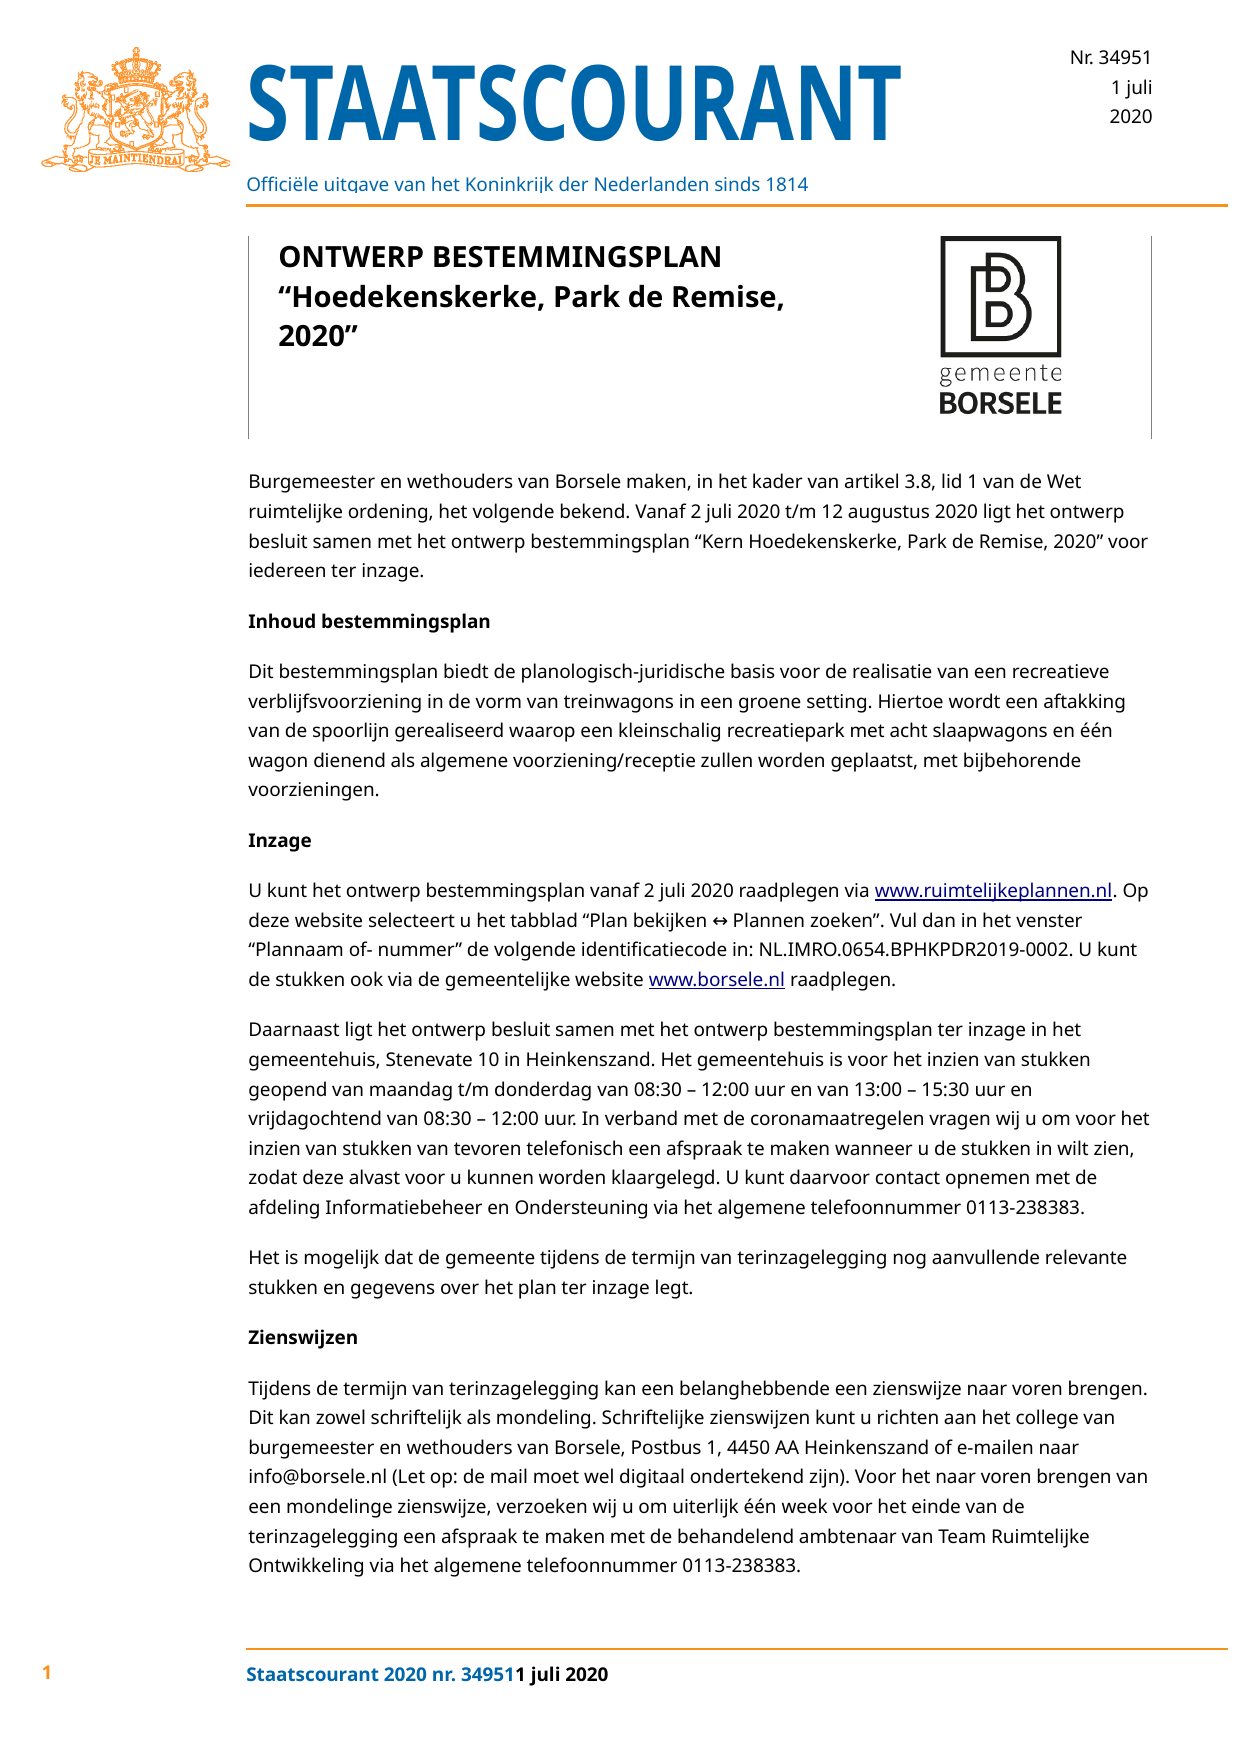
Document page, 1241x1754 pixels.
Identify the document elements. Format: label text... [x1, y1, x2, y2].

text U kunt het ontwerp bestemmingsplan vanaf 2 juli 2020 raadplegen via www.ruimtelijkeplannen.nl. Op deze website selecteert u het tabblad “Plan bekijken ↔ Plannen zoeken”. Vul dan in het venster “Plannaam of- nummer” de volgende identificatiecode in: NL.IMRO.0654.BPHKPDR2019-0002. U kunt de stukken ook via de gemeentelijke website www.borsele.nl raadplegen. [248, 877, 1152, 992]
table_header ONTWERP BESTEMMINGSPLAN “Hoedekenskerke, Park de Remise, 2020” [249, 236, 850, 439]
text Tijdens de termijn van terinzagelegging kan een belanghebbende een zienswijze naar voren brengen. Dit kan zowel schriftelijk als mondeling. Schriftelijke zienswijzen kunt u richten aan het college van burgemeester en wethouders van Borsele, Postbus 1, 4450 AA Heinkenszand of e-mailen naar info@borsele.nl (Let op: de mail moet wel digitaal ondertekend zijn). Voor het naar voren brengen van een mondelinge zienswijze, verzoeken wij u om uiterlijk één week voor het einde van de terinzagelegging een afspraak te maken met de behandelend ambtenaar van Team Ruimtelijke Ontwikkeling via het algemene telefoonnummer 0113-238383. [248, 1375, 1152, 1578]
text Daarnaast ligt het ontwerp besluit samen met het ontwerp bestemmingsplan ter inzage in het gemeentehuis, Stenevate 10 in Heinkenszand. Het gemeentehuis is voor het inzien van stukken geopend van maandag t/m donderdag van 08:30 – 12:00 uur en van 13:00 – 15:30 uur en vrijdagochtend van 08:30 – 12:00 uur. In verband met de coronamaatregelen vragen wij u om voor het inzien van stukken van tevoren telefonisch een afspraak te maken wanneer u de stukken in wilt zien, zodat deze alvast voor u kunnen worden klaargelegd. U kunt daarvoor contact opnemen met de afdeling Informatiebeheer en Ondersteuning via het algemene telefoonnummer 0113-238383. [248, 1017, 1152, 1220]
text Inhoud bestemmingsplan [248, 608, 1152, 633]
picture [940, 236, 1062, 414]
table_header [1062, 236, 1151, 413]
picture [41, 47, 231, 172]
text Inzage [248, 827, 1152, 853]
text Het is mogelijk dat de gemeente tijdens de termijn van terinzagelegging nog aanvullende relevante stukken en gegevens over het plan ter inzage legt. [248, 1244, 1152, 1300]
text Zienswijzen [248, 1324, 1152, 1350]
table_header [850, 414, 1151, 439]
table_header [850, 236, 940, 413]
text Dit bestemmingsplan biedt de planologisch-juridische basis voor de realisatie van een recreatieve verblijfsvoorziening in de vorm van treinwagons in een groene setting. Hiertoe wordt een aftakking van de spoorlijn gerealiseerd waarop een kleinschalig recreatiepark met acht slaapwagons en één wagon dienend als algemene voorziening/receptie zullen worden geplaatst, met bijbehorende voorzieningen. [248, 658, 1152, 802]
text Burgemeester en wethouders van Borsele maken, in het kader van artikel 3.8, lid 1 van de Wet ruimtelijke ordening, het volgende bekend. Vanaf 2 juli 2020 t/m 12 augustus 2020 ligt het ontwerp besluit samen met het ontwerp bestemmingsplan “Kern Hoedekenskerke, Park de Remise, 2020” voor iedereen ter inzage. [248, 469, 1152, 583]
